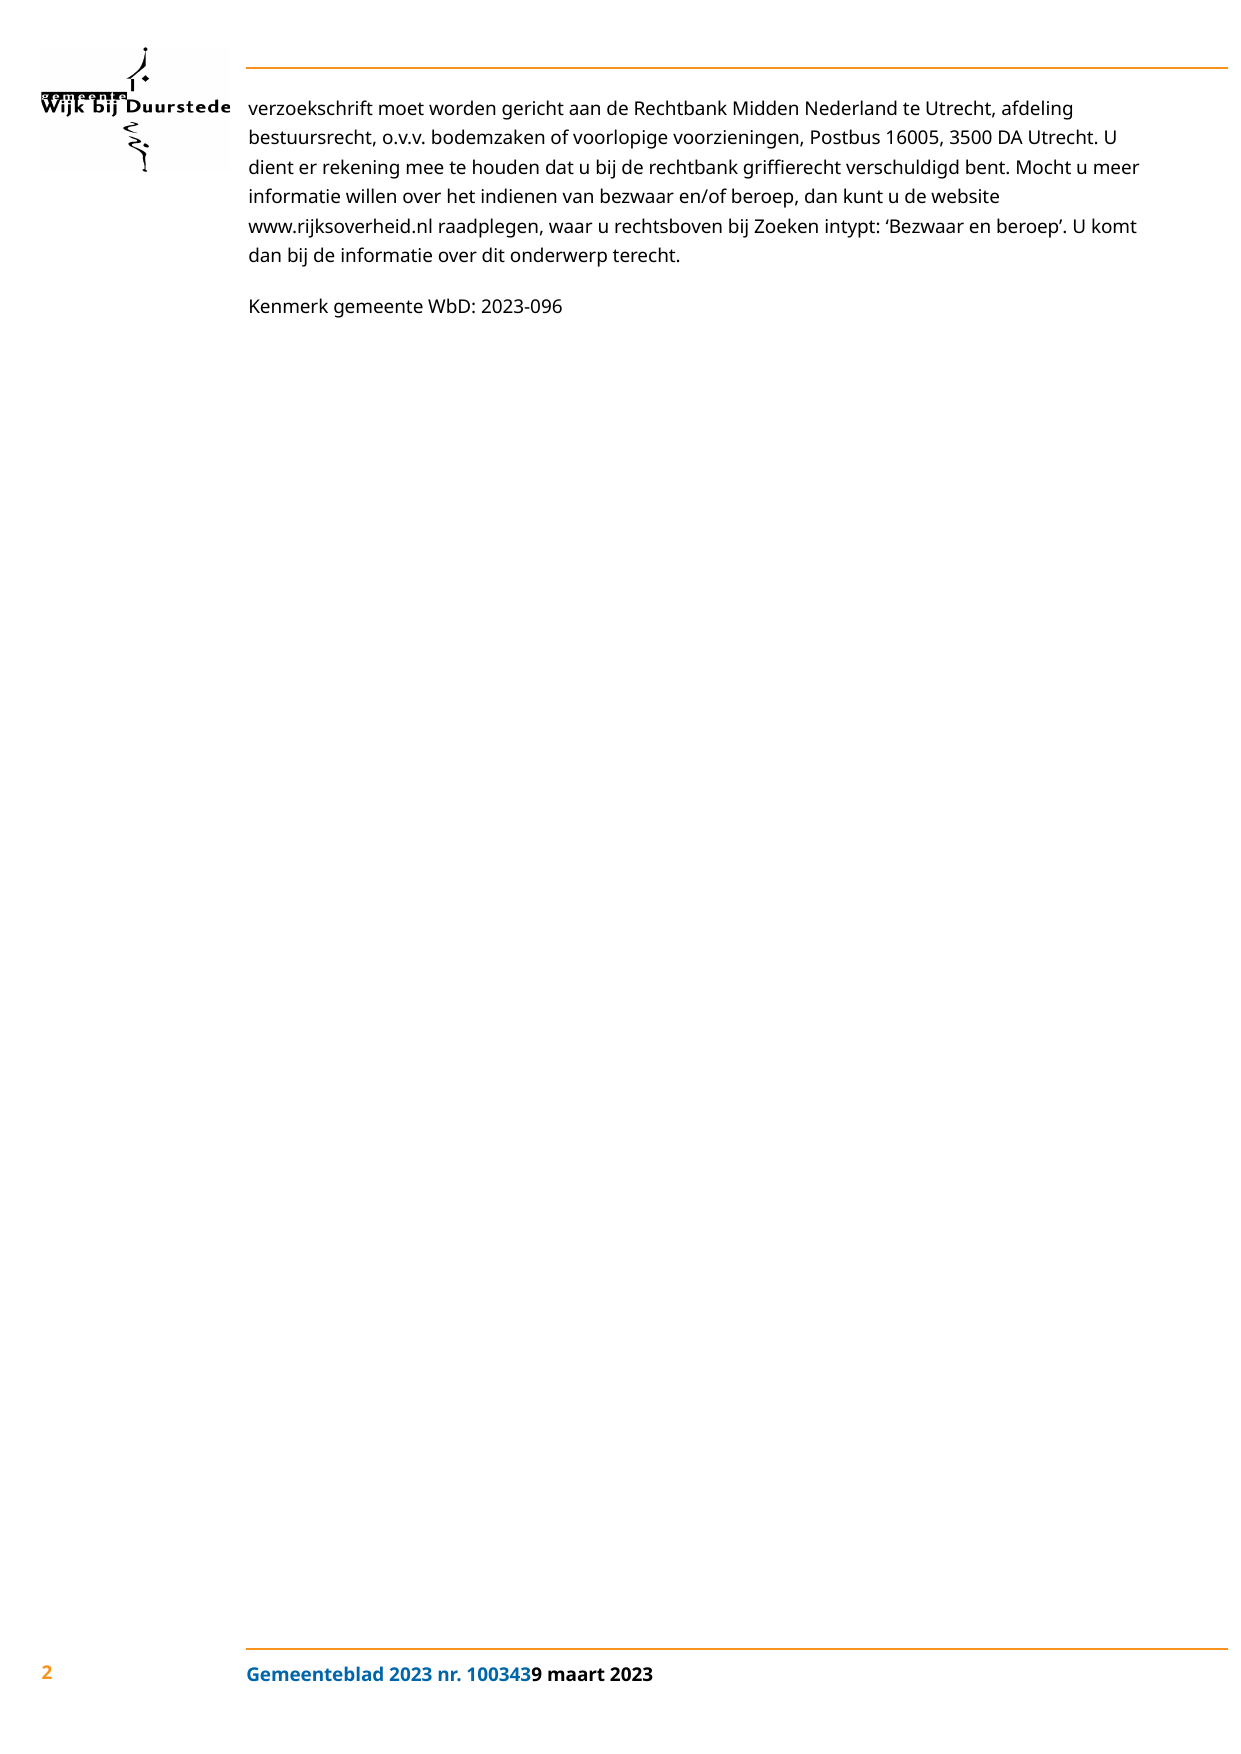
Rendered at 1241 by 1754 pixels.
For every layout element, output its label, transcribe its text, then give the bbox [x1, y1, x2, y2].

text Kenmerk gemeente WbD: 2023-096 [248, 293, 1152, 319]
text verzoekschrift moet worden gericht aan de Rechtbank Midden Nederland te Utrecht, afdeling bestuursrecht, o.v.v. bodemzaken of voorlopige voorzieningen, Postbus 16005, 3500 DA Utrecht. U dient er rekening mee te houden dat u bij de rechtbank griffierecht verschuldigd bent. Mocht u meer informatie willen over het indienen van bezwaar en/of beroep, dan kunt u de website www.rijksoverheid.nl raadplegen, waar u rechtsboven bij Zoeken intypt: ‘Bezwaar en beroep’. U komt dan bij de informatie over dit onderwerp terecht. [248, 95, 1152, 268]
picture [41, 47, 231, 172]
